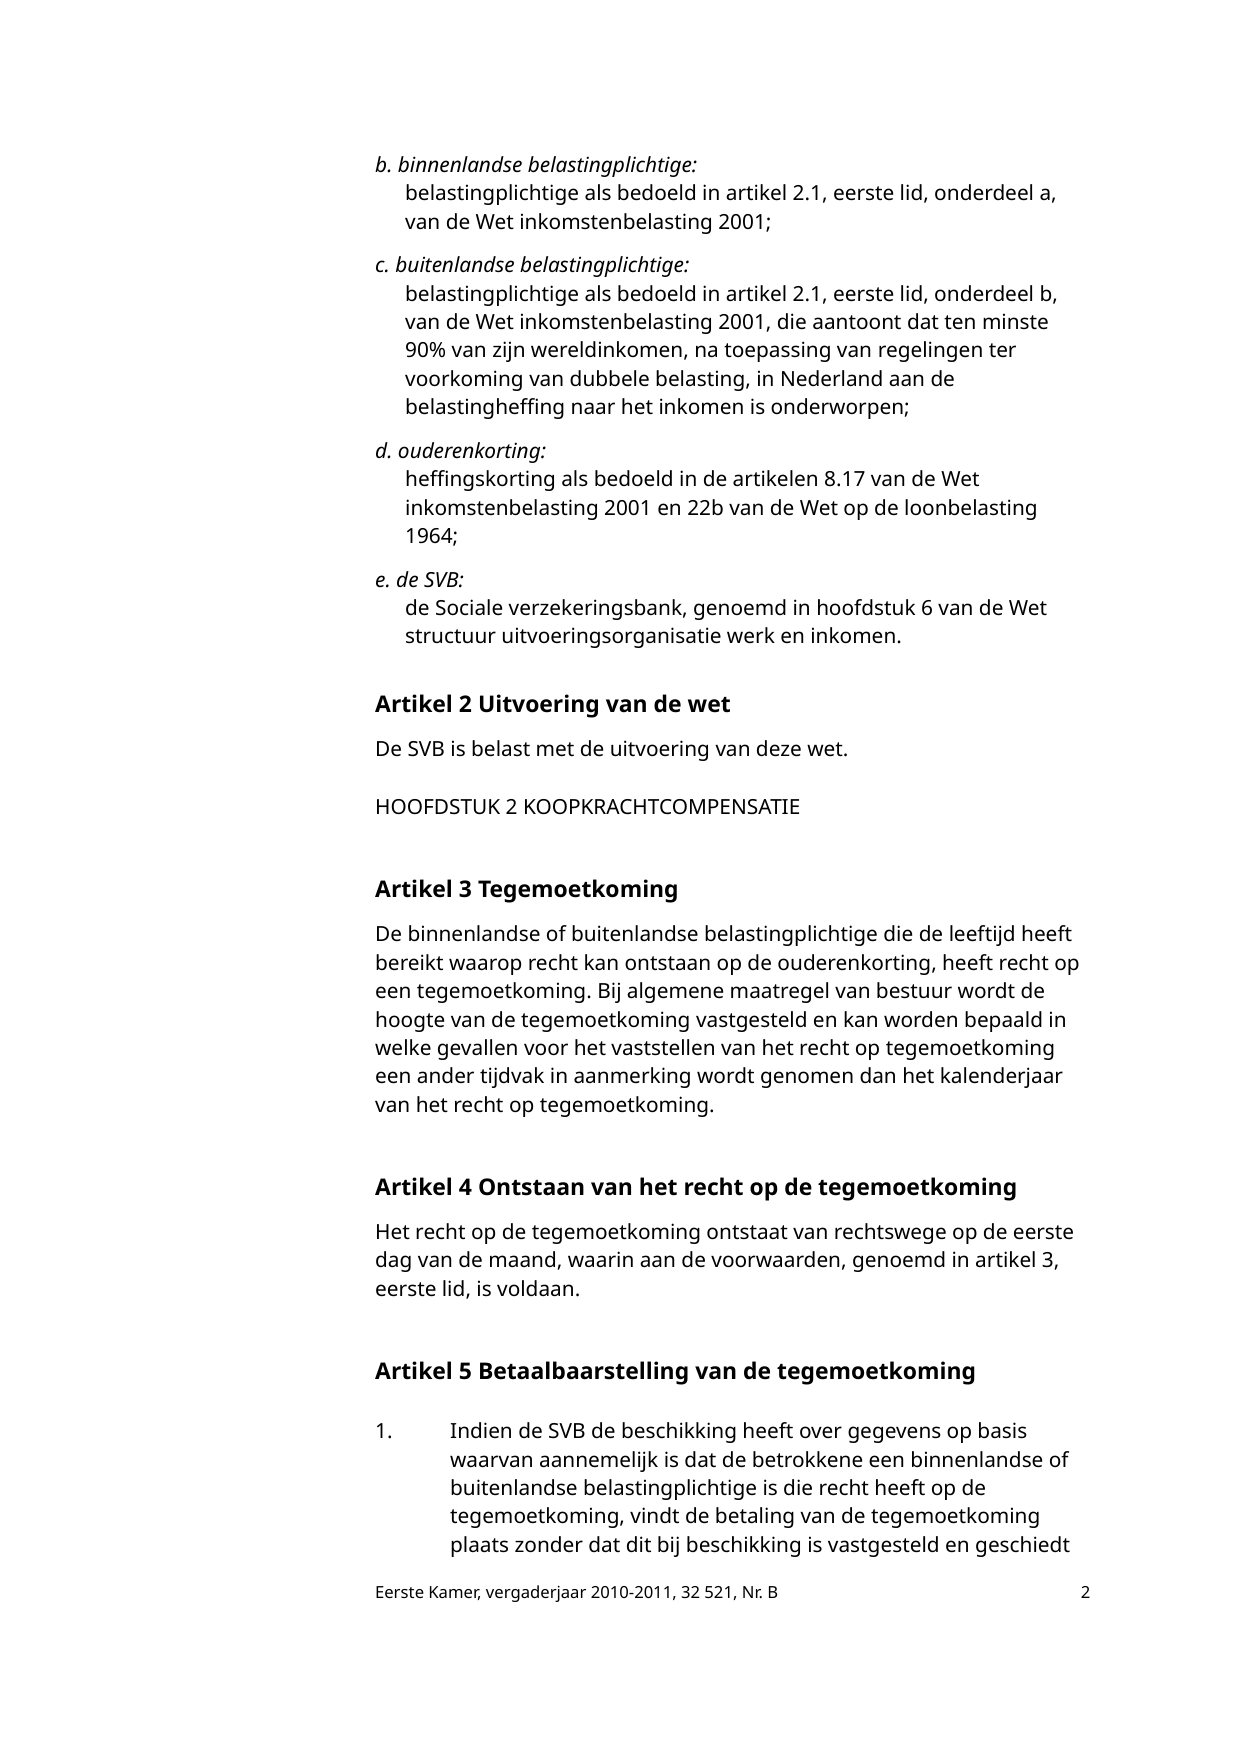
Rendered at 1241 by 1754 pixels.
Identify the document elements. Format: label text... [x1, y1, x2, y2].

subtitle Artikel 3 Tegemoetkoming [375, 873, 1090, 904]
subtitle HOOFDSTUK 2 KOOPKRACHTCOMPENSATIE [375, 792, 1090, 821]
text De binnenlandse of buitenlandse belastingplichtige die de leeftijd heeft bereikt waarop recht kan ontstaan op de ouderenkorting, heeft recht op een tegemoetkoming. Bij algemene maatregel van bestuur wordt de hoogte van de tegemoetkoming vastgesteld en kan worden bepaald in welke gevallen voor het vaststellen van het recht op tegemoetkoming een ander tijdvak in aanmerking wordt genomen dan het kalenderjaar van het recht op tegemoetkoming. [375, 919, 1090, 1118]
list Indien de SVB de beschikking heeft over gegevens op basis waarvan aannemelijk is dat de betrokkene een binnenlandse of buitenlandse belastingplichtige is die recht heeft op de tegemoetkoming, vindt de betaling van de tegemoetkoming plaats zonder dat dit bij beschikking is vastgesteld en geschiedt [375, 1416, 1090, 1558]
text belastingplichtige als bedoeld in artikel 2.1, eerste lid, onderdeel b, van de Wet inkomstenbelasting 2001, die aantoont dat ten minste 90% van zijn wereldinkomen, na toepassing van regelingen ter voorkoming van dubbele belasting, in Nederland aan de belastingheffing naar het inkomen is onderworpen; [405, 279, 1090, 421]
subtitle Artikel 4 Ontstaan van het recht op de tegemoetkoming [375, 1171, 1090, 1202]
subtitle Artikel 2 Uitvoering van de wet [375, 687, 1090, 719]
text Het recht op de tegemoetkoming ontstaat van rechtswege op de eerste dag van de maand, waarin aan de voorwaarden, genoemd in artikel 3, eerste lid, is voldaan. [375, 1217, 1090, 1302]
subtitle Artikel 5 Betaalbaarstelling van de tegemoetkoming [375, 1355, 1090, 1386]
text heffingskorting als bedoeld in de artikelen 8.17 van de Wet inkomstenbelasting 2001 en 22b van de Wet op de loonbelasting 1964; [405, 464, 1090, 550]
text e. de SVB: [375, 565, 1090, 593]
text c. buitenlandse belastingplichtige: [375, 250, 1090, 279]
text b. binnenlandse belastingplichtige: [375, 150, 1090, 178]
text d. ouderenkorting: [375, 436, 1090, 464]
text belastingplichtige als bedoeld in artikel 2.1, eerste lid, onderdeel a, van de Wet inkomstenbelasting 2001; [405, 178, 1090, 235]
text De SVB is belast met de uitvoering van deze wet. [375, 734, 1090, 762]
text de Sociale verzekeringsbank, genoemd in hoofdstuk 6 van de Wet structuur uitvoeringsorganisatie werk en inkomen. [405, 593, 1090, 650]
